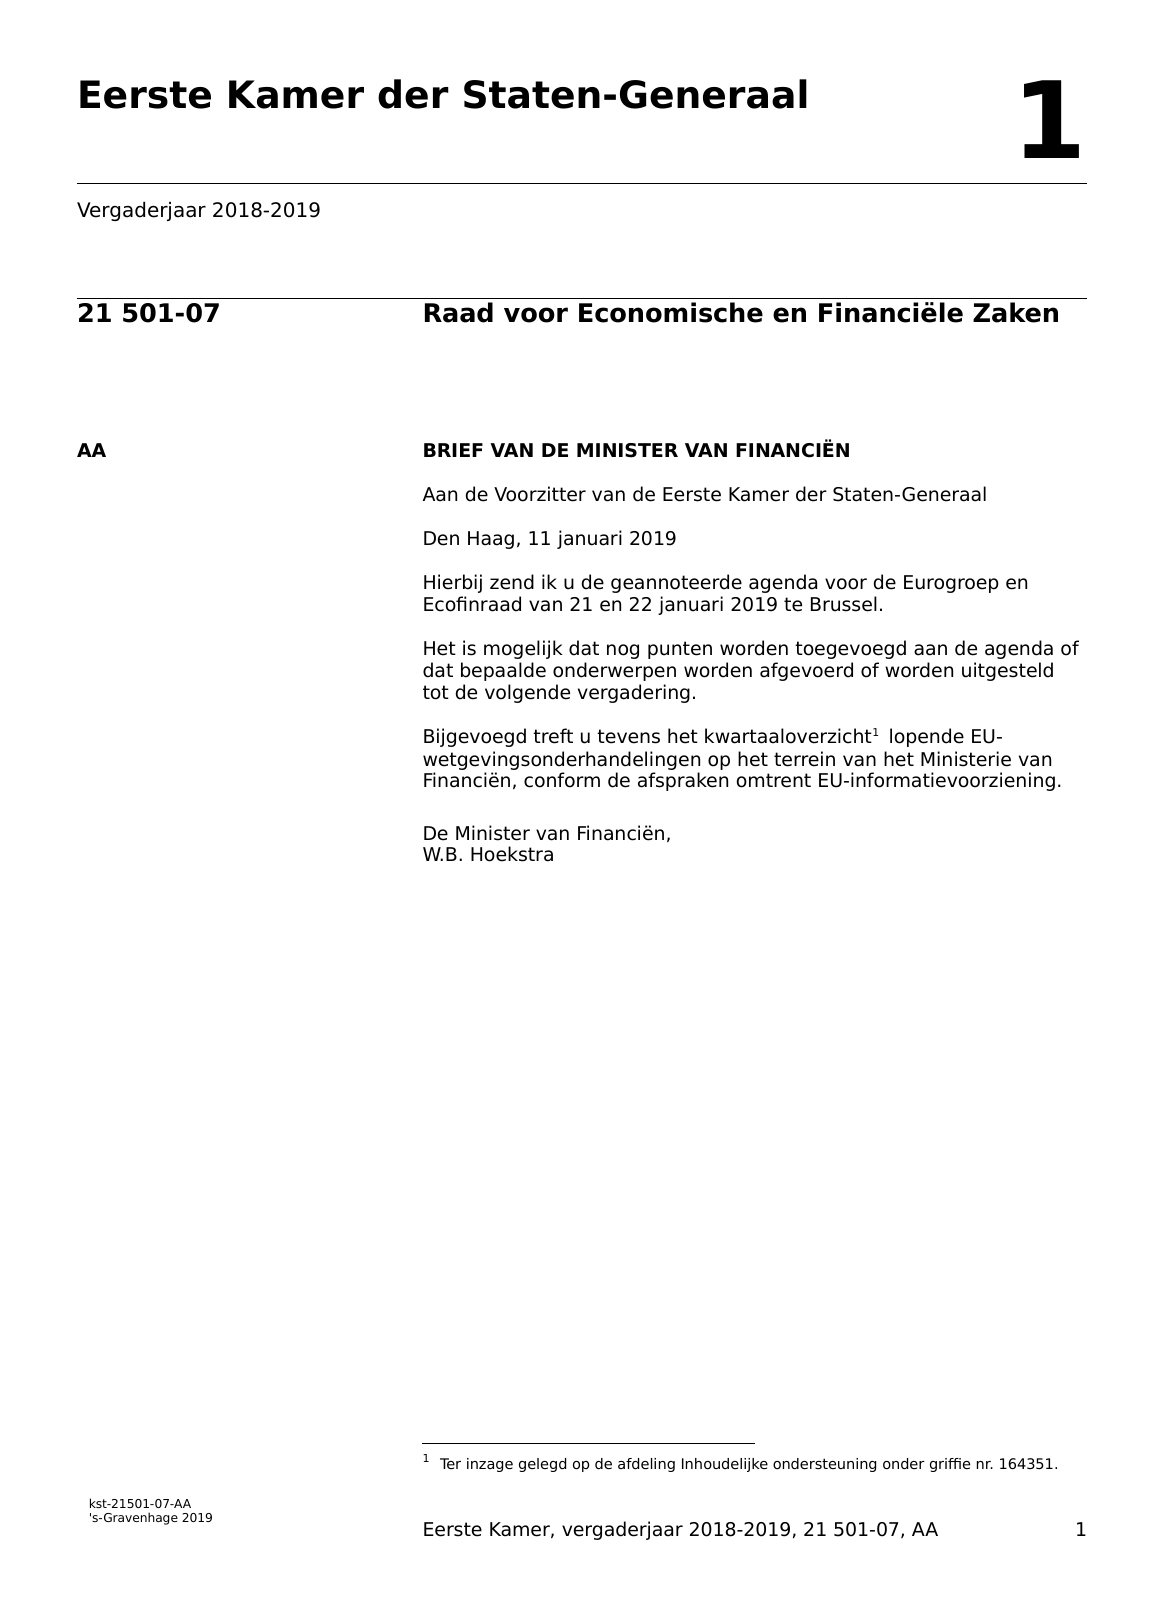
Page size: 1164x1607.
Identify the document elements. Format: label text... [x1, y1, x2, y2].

text De Minister van Financiën, W.B. Hoekstra [422, 822, 1087, 866]
table_header 1 [886, 59, 1087, 183]
text kst-21501-07-AA [88, 1497, 323, 1511]
text Het is mogelijk dat nog punten worden toegevoegd aan de agenda of dat bepaalde onderwerpen worden afgevoerd of worden uitgesteld tot de volgende vergadering. [422, 638, 1087, 704]
table_header Eerste Kamer der Staten-Generaal [77, 59, 886, 183]
text Hierbij zend ik u de geannoteerde agenda voor de Eurogroep en Ecofinraad van 21 en 22 januari 2019 te Brussel. [422, 572, 1087, 616]
text Den Haag, 11 januari 2019 [422, 528, 1087, 550]
text Aan de Voorzitter van de Eerste Kamer der Staten-Generaal [422, 484, 1087, 506]
text Bijgevoegd treft u tevens het kwartaaloverzicht lopende EU-wetgevingsonderhandelingen op het terrein van het Ministerie van Financiën, conform de afspraken omtrent EU-informatievoorziening. [422, 726, 1087, 792]
text Ter inzage gelegd op de afdeling Inhoudelijke ondersteuning onder griffie nr. 164351. [422, 1452, 1087, 1474]
table_cell Vergaderjaar 2018-2019 [77, 184, 1087, 298]
text 's-Gravenhage 2019 [88, 1511, 323, 1525]
subtitle 21 501-07 Raad voor Economische en Financiële Zaken [77, 299, 1087, 329]
subtitle AA BRIEF VAN DE MINISTER VAN FINANCIËN [77, 440, 1087, 462]
